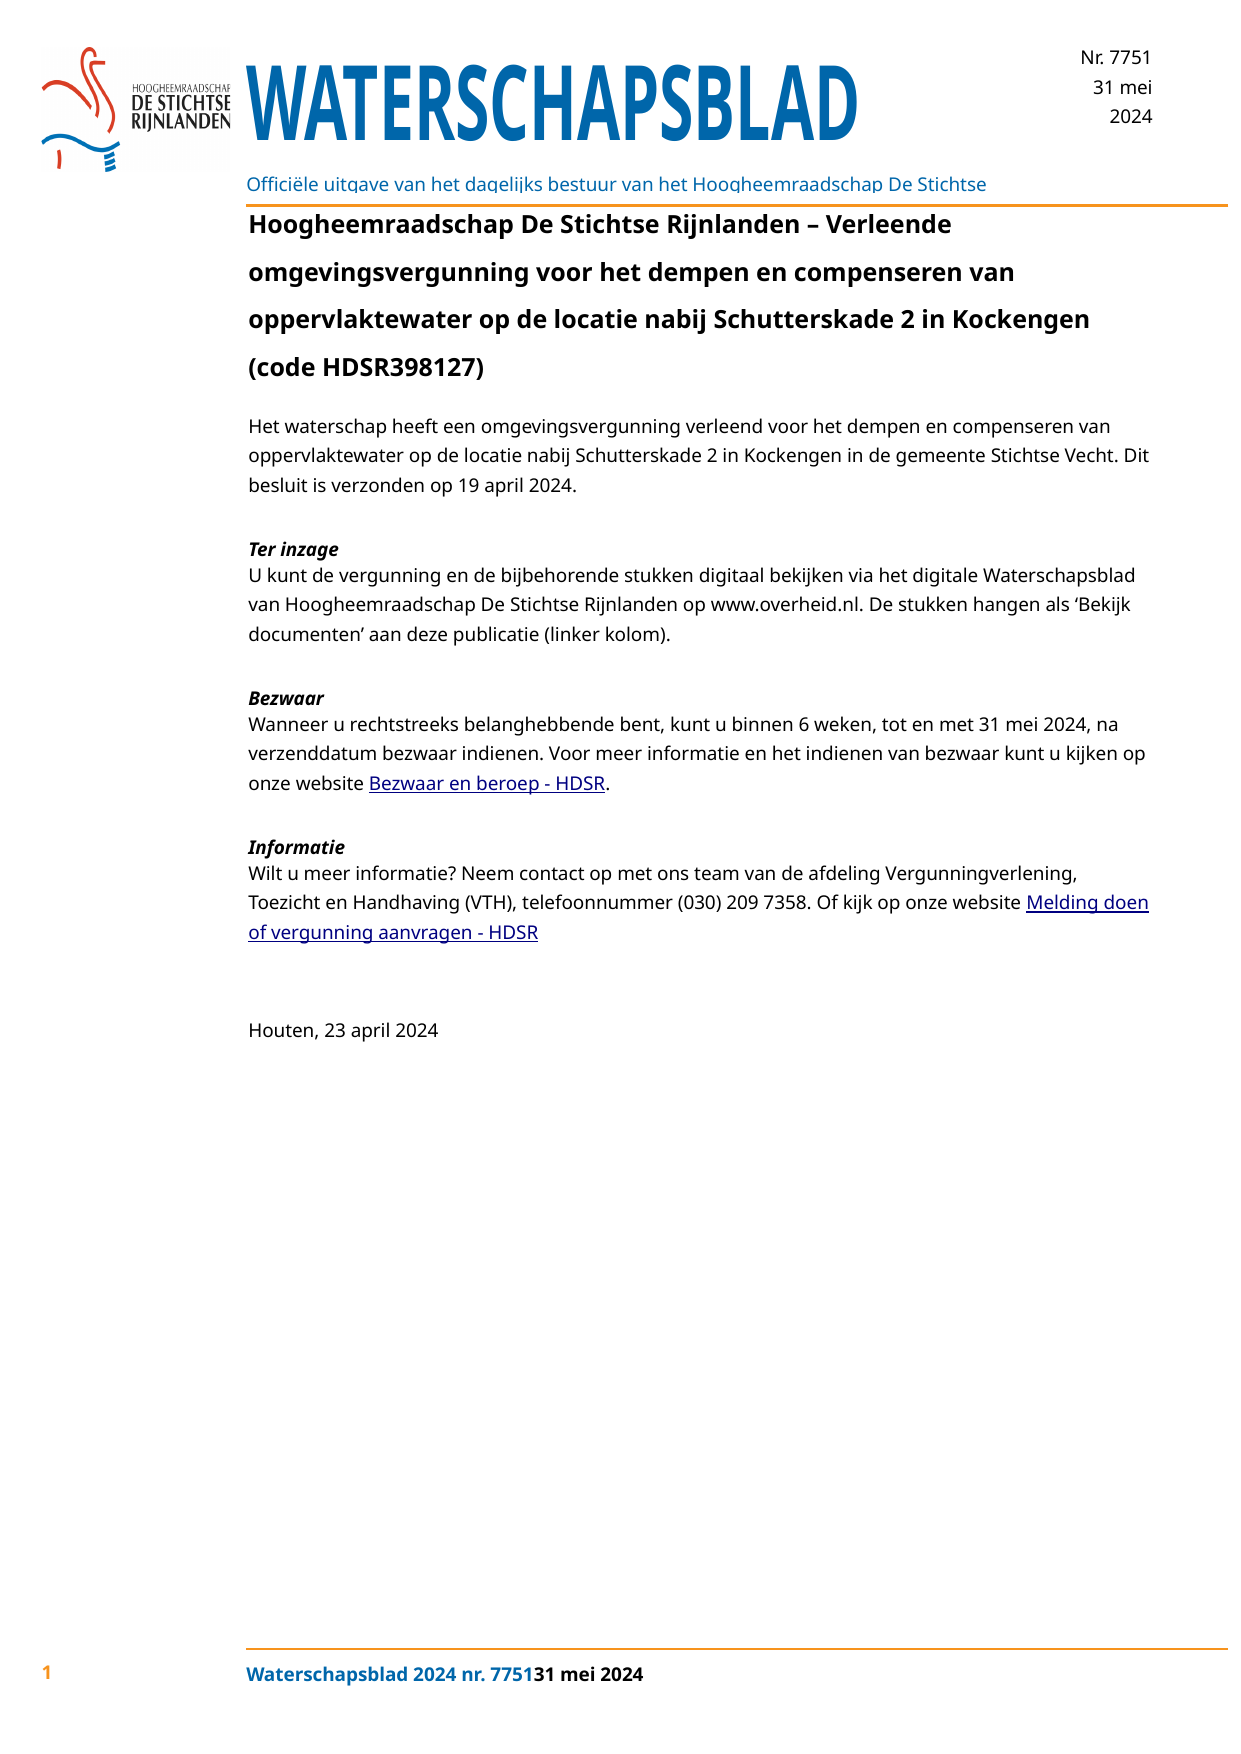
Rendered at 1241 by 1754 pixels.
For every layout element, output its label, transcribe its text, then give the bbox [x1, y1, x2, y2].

text Wanneer u rechtstreeks belanghebbende bent, kunt u binnen 6 weken, tot en met 31 mei 2024, na verzenddatum bezwaar indienen. Voor meer informatie en het indienen van bezwaar kunt u kijken op onze website Bezwaar en beroep - HDSR. [248, 711, 1152, 796]
text Informatie [248, 834, 1152, 860]
text Ter inzage [248, 536, 1152, 562]
text Bezwaar [248, 685, 1152, 711]
text U kunt de vergunning en de bijbehorende stukken digitaal bekijken via het digitale Waterschapsblad van Hoogheemraadschap De Stichtse Rijnlanden op www.overheid.nl. De stukken hangen als ‘Bekijk documenten’ aan deze publicatie (linker kolom). [248, 562, 1152, 647]
text Wilt u meer informatie? Neem contact op met ons team van de afdeling Vergunningverlening, Toezicht en Handhaving (VTH), telefoonnummer (030) 209 7358. Of kijk op onze website Melding doen of vergunning aanvragen - HDSR [248, 860, 1152, 944]
picture [41, 47, 231, 172]
text Het waterschap heeft een omgevingsvergunning verleend voor het dempen en compenseren van oppervlaktewater op de locatie nabij Schutterskade 2 in Kockengen in de gemeente Stichtse Vecht. Dit besluit is verzonden op 19 april 2024. [248, 413, 1152, 498]
text Houten, 23 april 2024 [248, 1017, 1152, 1043]
text Hoogheemraadschap De Stichtse Rijnlanden – Verleende omgevingsvergunning voor het dempen en compenseren van oppervlaktewater op de locatie nabij Schutterskade 2 in Kockengen (code HDSR398127) [248, 207, 1152, 384]
